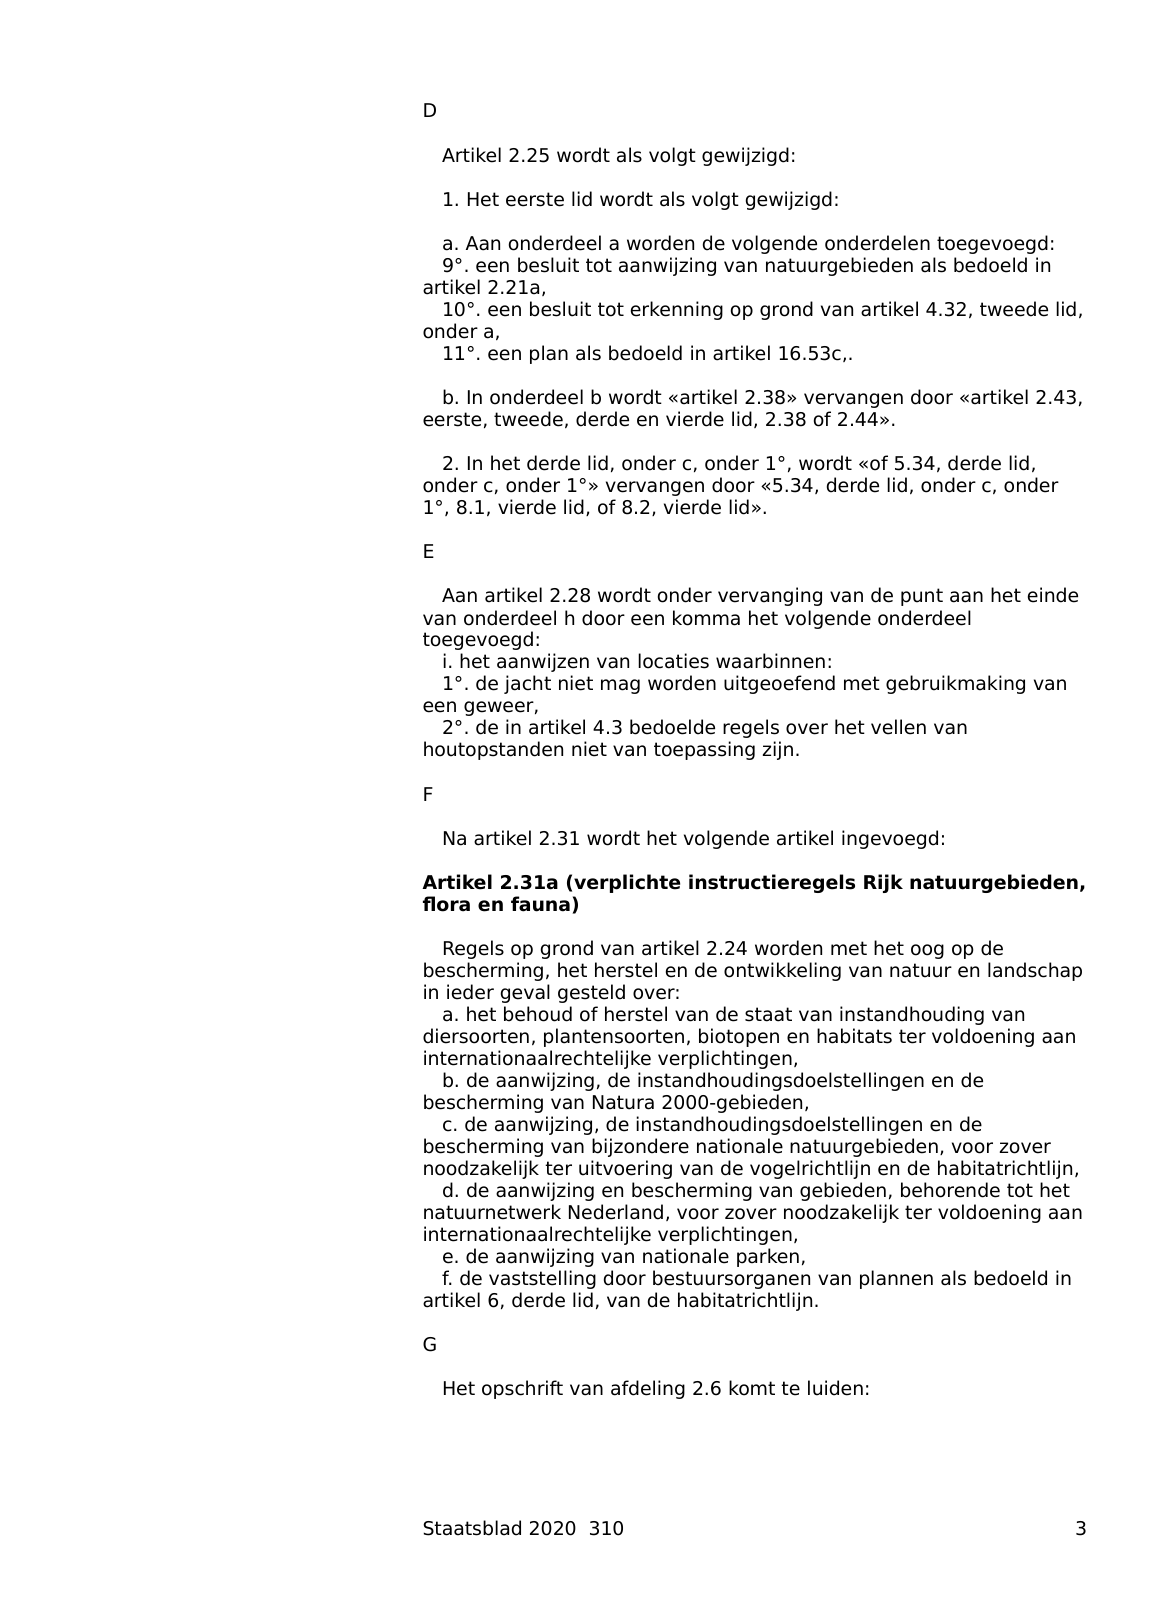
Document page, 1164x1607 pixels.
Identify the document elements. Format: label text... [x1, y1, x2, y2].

text 2. In het derde lid, onder c, onder 1°, wordt «of 5.34, derde lid, onder c, onder 1°» vervangen door «5.34, derde lid, onder c, onder 1°, 8.1, vierde lid, of 8.2, vierde lid». [422, 453, 1087, 519]
text b. In onderdeel b wordt «artikel 2.38» vervangen door «artikel 2.43, eerste, tweede, derde en vierde lid, 2.38 of 2.44». [422, 387, 1087, 431]
text e. de aanwijzing van nationale parken, [422, 1246, 1087, 1268]
text E [422, 541, 1087, 563]
text b. de aanwijzing, de instandhoudingsdoelstellingen en de bescherming van Natura 2000-gebieden, [422, 1070, 1087, 1114]
text Het opschrift van afdeling 2.6 komt te luiden: [422, 1378, 1087, 1400]
text Regels op grond van artikel 2.24 worden met het oog op de bescherming, het herstel en de ontwikkeling van natuur en landschap in ieder geval gesteld over: [422, 938, 1087, 1004]
subtitle Artikel 2.31a (verplichte instructieregels Rijk natuurgebieden, flora en fauna) [422, 872, 1087, 916]
text 11°. een plan als bedoeld in artikel 16.53c,. [422, 343, 1087, 365]
text 9°. een besluit tot aanwijzing van natuurgebieden als bedoeld in artikel 2.21a, [422, 255, 1087, 299]
text Artikel 2.25 wordt als volgt gewijzigd: [422, 144, 1087, 167]
text f. de vaststelling door bestuursorganen van plannen als bedoeld in artikel 6, derde lid, van de habitatrichtlijn. [422, 1268, 1087, 1312]
text D [422, 100, 1087, 122]
text Aan artikel 2.28 wordt onder vervanging van de punt aan het einde van onderdeel h door een komma het volgende onderdeel toegevoegd: [422, 585, 1087, 651]
text F [422, 783, 1087, 805]
text i. het aanwijzen van locaties waarbinnen: [422, 651, 1087, 673]
text Na artikel 2.31 wordt het volgende artikel ingevoegd: [422, 828, 1087, 849]
text c. de aanwijzing, de instandhoudingsdoelstellingen en de bescherming van bijzondere nationale natuurgebieden, voor zover noodzakelijk ter uitvoering van de vogelrichtlijn en de habitatrichtlijn, [422, 1114, 1087, 1180]
text 1°. de jacht niet mag worden uitgeoefend met gebruikmaking van een geweer, [422, 673, 1087, 717]
text a. Aan onderdeel a worden de volgende onderdelen toegevoegd: [422, 233, 1087, 255]
text 10°. een besluit tot erkenning op grond van artikel 4.32, tweede lid, onder a, [422, 299, 1087, 343]
text 2°. de in artikel 4.3 bedoelde regels over het vellen van houtopstanden niet van toepassing zijn. [422, 717, 1087, 761]
text d. de aanwijzing en bescherming van gebieden, behorende tot het natuurnetwerk Nederland, voor zover noodzakelijk ter voldoening aan internationaalrechtelijke verplichtingen, [422, 1180, 1087, 1246]
text a. het behoud of herstel van de staat van instandhouding van diersoorten, plantensoorten, biotopen en habitats ter voldoening aan internationaalrechtelijke verplichtingen, [422, 1004, 1087, 1070]
text 1. Het eerste lid wordt als volgt gewijzigd: [422, 189, 1087, 211]
text G [422, 1334, 1087, 1356]
